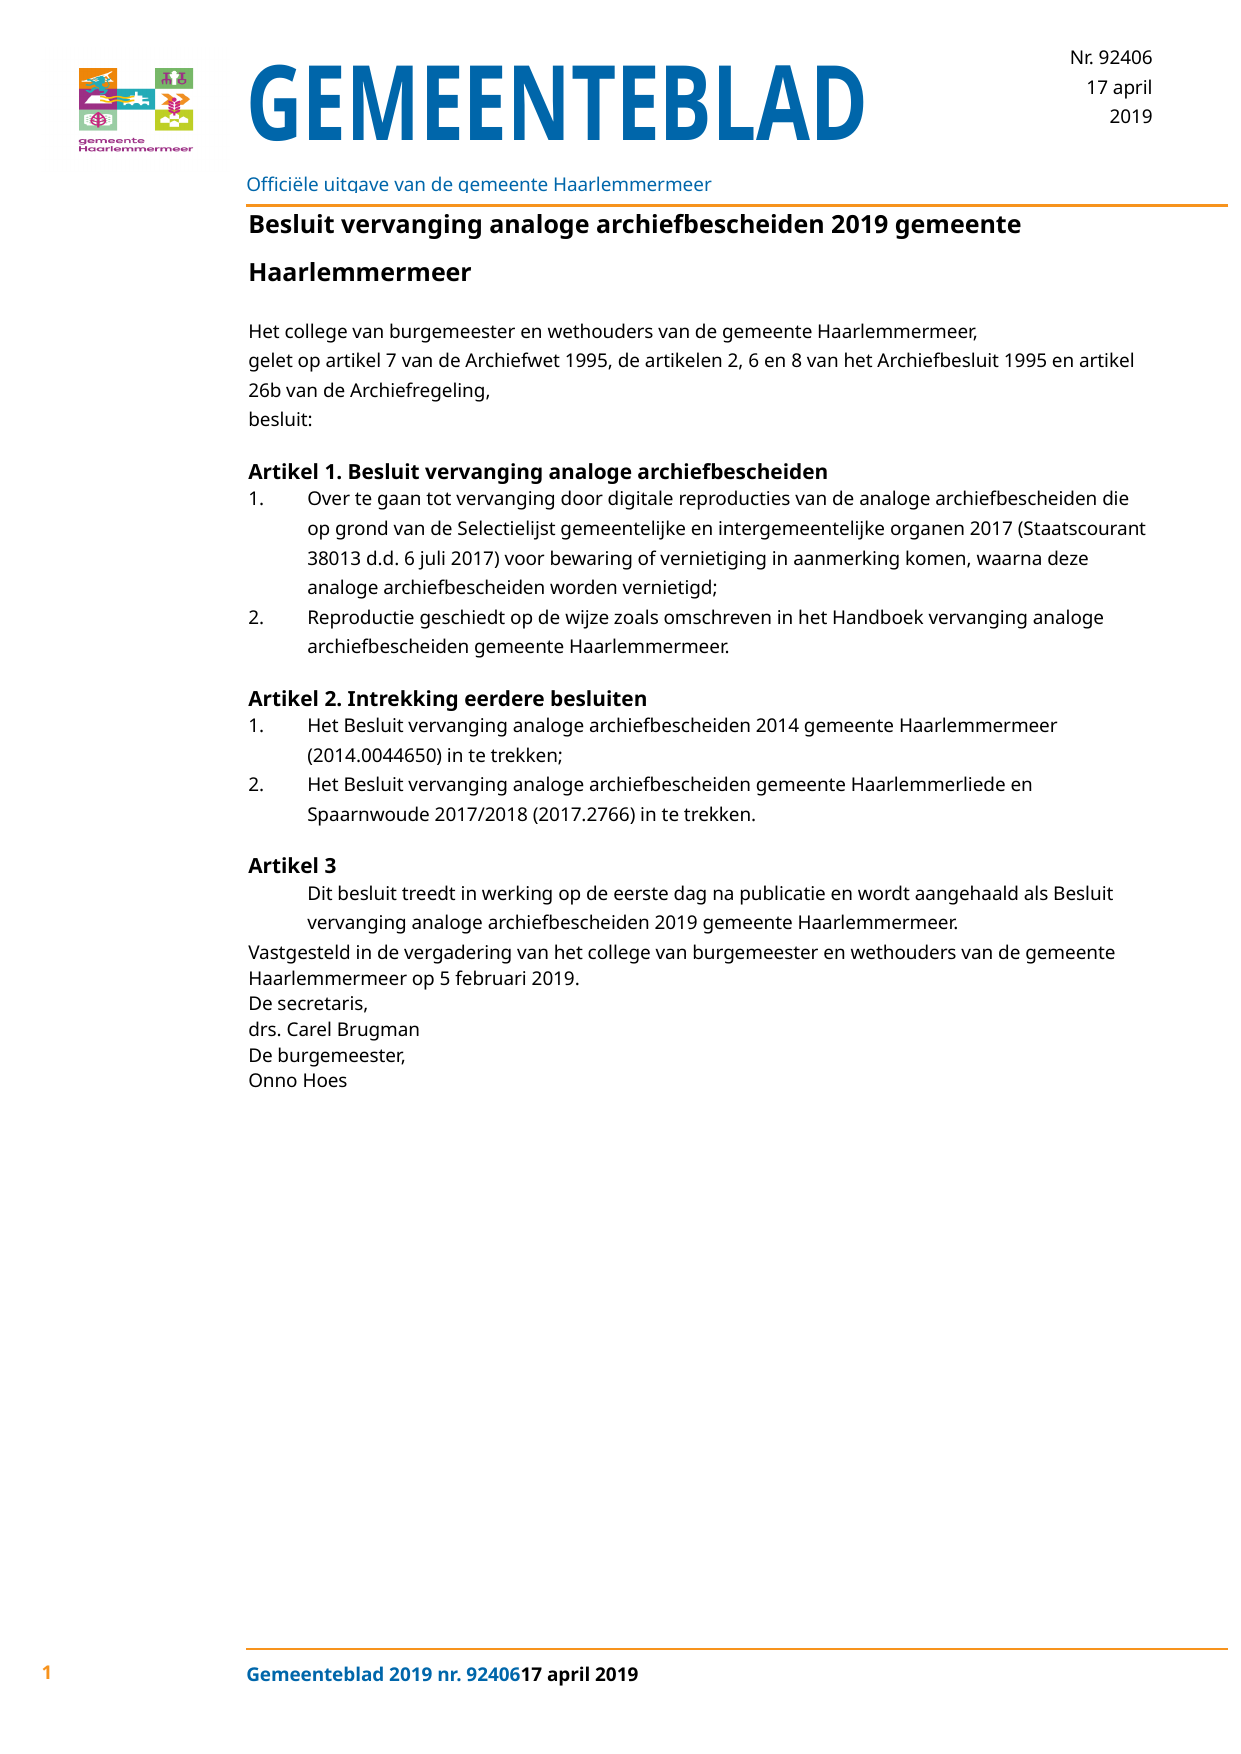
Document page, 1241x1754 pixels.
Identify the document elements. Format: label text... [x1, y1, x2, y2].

text Besluit vervanging analoge archiefbescheiden 2019 gemeente Haarlemmermeer [248, 207, 1152, 288]
text drs. Carel Brugman [248, 1016, 1152, 1042]
text Artikel 3 [248, 851, 1152, 880]
text De burgemeester, [248, 1042, 1152, 1068]
text Het college van burgemeester en wethouders van de gemeente Haarlemmermeer, [248, 318, 1152, 344]
picture [41, 47, 231, 172]
text besluit: [248, 407, 1152, 432]
list Reproductie geschiedt op de wijze zoals omschreven in het Handboek vervanging analoge archiefbescheiden gemeente Haarlemmermeer. [248, 604, 1152, 659]
text Artikel 2. Intrekking eerdere besluiten [248, 684, 1152, 712]
list Het Besluit vervanging analoge archiefbescheiden gemeente Haarlemmerliede en Spaarnwoude 2017/2018 (2017.2766) in te trekken. [248, 771, 1152, 827]
list Dit besluit treedt in werking op de eerste dag na publicatie en wordt aangehaald als Besluit vervanging analoge archiefbescheiden 2019 gemeente Haarlemmermeer. [248, 880, 1152, 935]
text Onno Hoes [248, 1068, 1152, 1093]
text De secretaris, [248, 991, 1152, 1016]
text gelet op artikel 7 van de Archiefwet 1995, de artikelen 2, 6 en 8 van het Archiefbesluit 1995 en artikel 26b van de Archiefregeling, [248, 347, 1152, 403]
text Vastgesteld in de vergadering van het college van burgemeester en wethouders van de gemeente Haarlemmermeer op 5 februari 2019. [248, 939, 1152, 991]
list Het Besluit vervanging analoge archiefbescheiden 2014 gemeente Haarlemmermeer (2014.0044650) in te trekken; [248, 712, 1152, 768]
text Artikel 1. Besluit vervanging analoge archiefbescheiden [248, 457, 1152, 486]
list Over te gaan tot vervanging door digitale reproducties van de analoge archiefbescheiden die op grond van de Selectielijst gemeentelijke en intergemeentelijke organen 2017 (Staatscourant 38013 d.d. 6 juli 2017) voor bewaring of vernietiging in aanmerking komen, waarna deze analoge archiefbescheiden worden vernietigd; [248, 486, 1152, 600]
